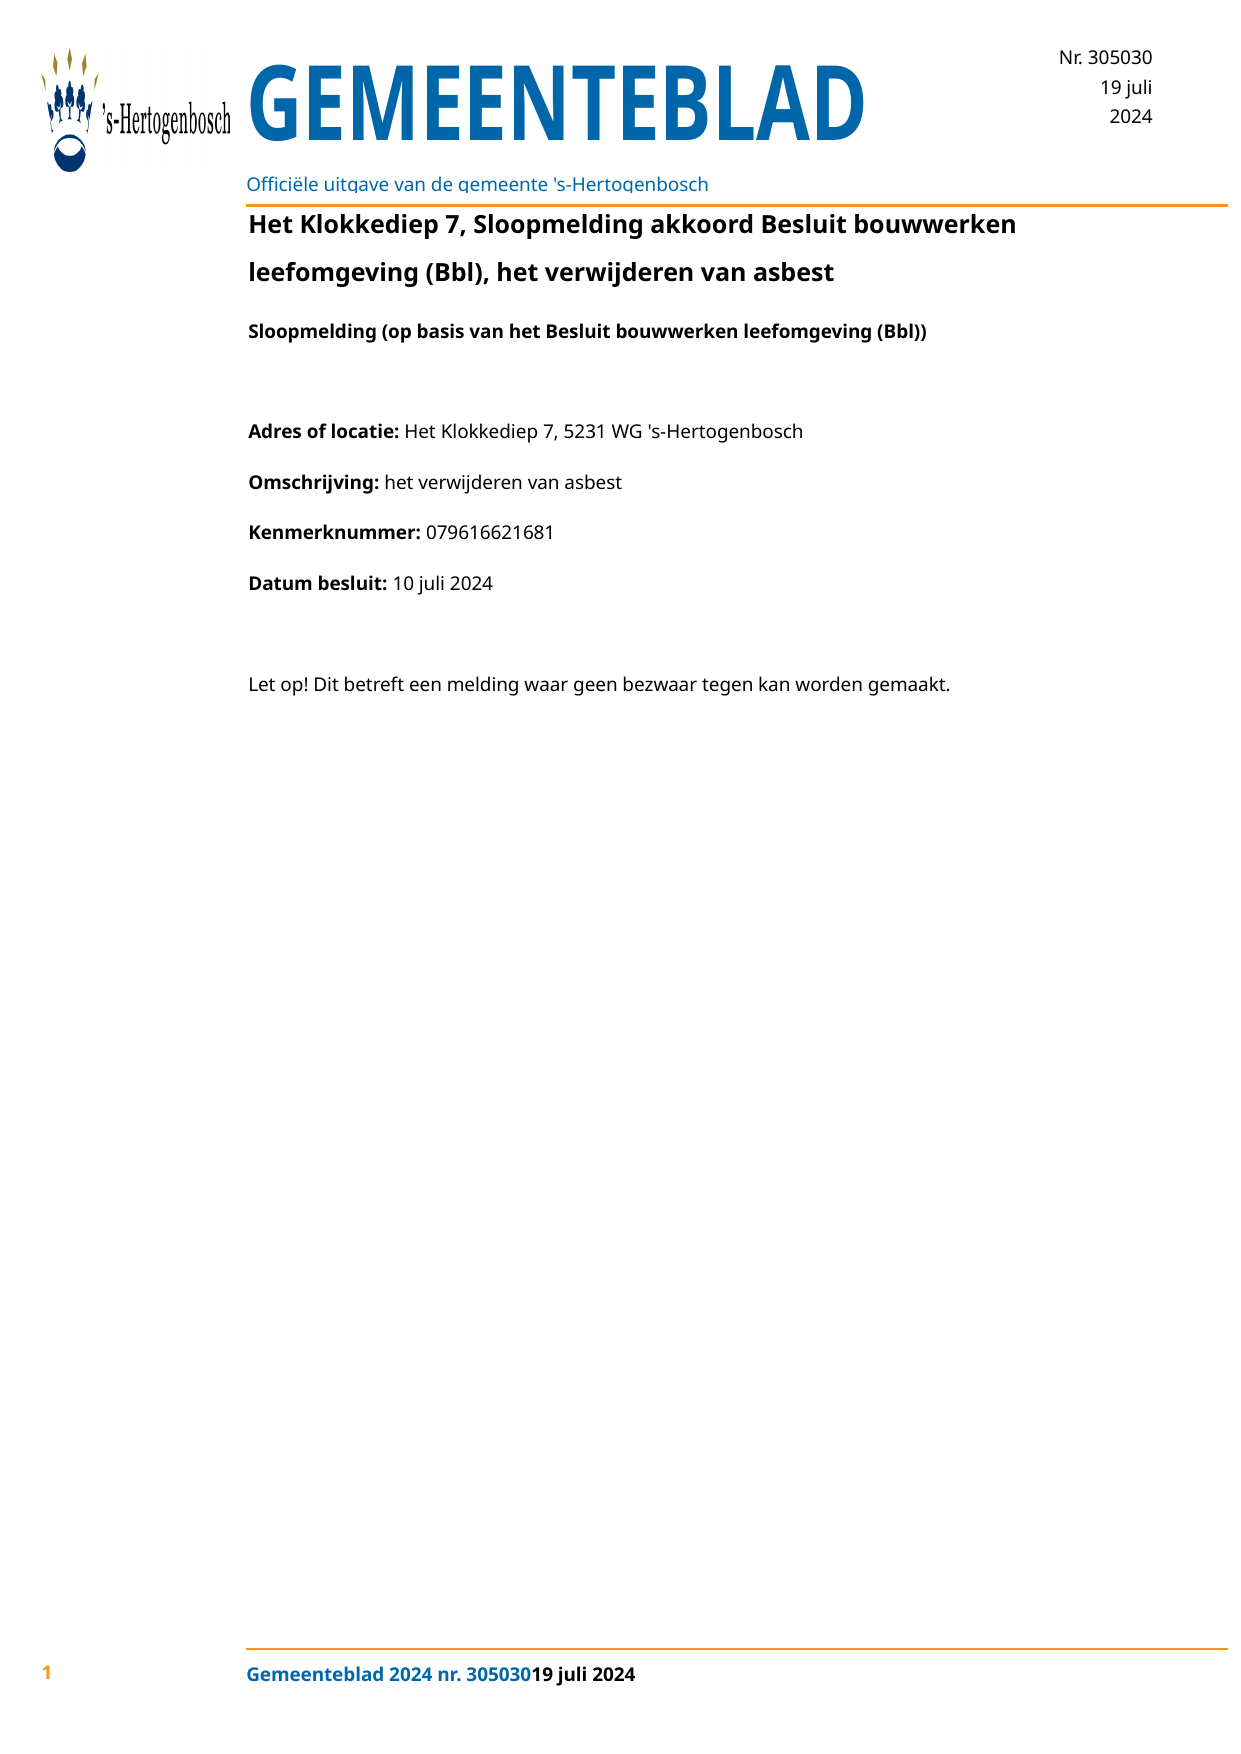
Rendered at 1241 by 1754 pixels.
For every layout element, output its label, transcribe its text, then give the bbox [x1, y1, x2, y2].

text Let op! Dit betreft een melding waar geen bezwaar tegen kan worden gemaakt. [248, 671, 1152, 697]
text Datum besluit: 10 juli 2024 [248, 570, 1152, 596]
text Adres of locatie: Het Klokkediep 7, 5231 WG 's-Hertogenbosch [248, 419, 1152, 444]
text Het Klokkediep 7, Sloopmelding akkoord Besluit bouwwerken leefomgeving (Bbl), het verwijderen van asbest [248, 207, 1152, 288]
picture [41, 47, 231, 172]
text Sloopmelding (op basis van het Besluit bouwwerken leefomgeving (Bbl)) [248, 318, 1152, 344]
text Kenmerknummer: 079616621681 [248, 519, 1152, 545]
text Omschrijving: het verwijderen van asbest [248, 469, 1152, 495]
